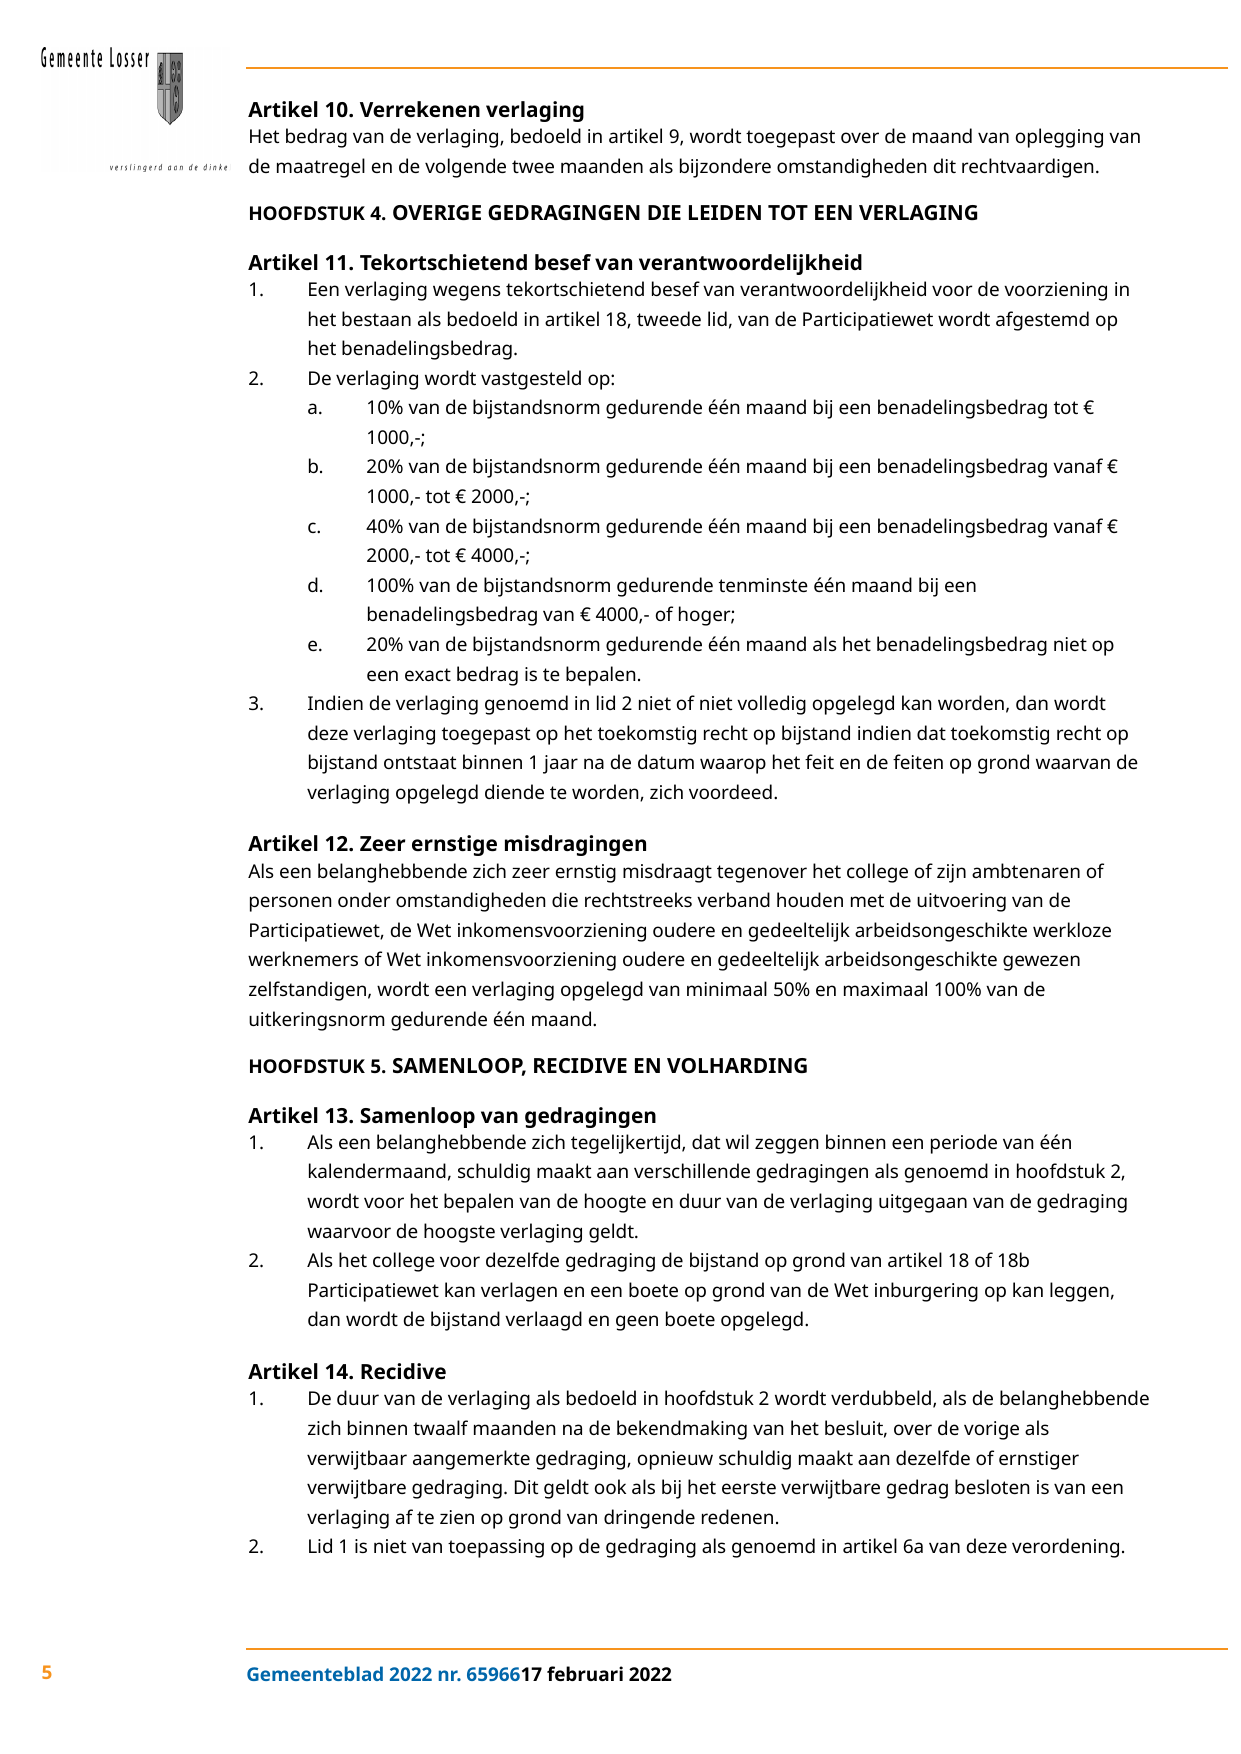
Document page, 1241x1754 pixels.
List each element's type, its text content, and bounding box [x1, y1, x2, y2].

text Artikel 11. Tekortschietend besef van verantwoordelijkheid [248, 248, 1152, 276]
text Artikel 13. Samenloop van gedragingen [248, 1101, 1152, 1129]
list 10% van de bijstandsnorm gedurende één maand bij een benadelingsbedrag tot € 1000,-; [307, 394, 1152, 450]
list Een verlaging wegens tekortschietend besef van verantwoordelijkheid voor de voorziening in het bestaan als bedoeld in artikel 18, tweede lid, van de Participatiewet wordt afgestemd op het benadelingsbedrag. [248, 276, 1152, 361]
list Als een belanghebbende zich tegelijkertijd, dat wil zeggen binnen een periode van één kalendermaand, schuldig maakt aan verschillende gedragingen als genoemd in hoofdstuk 2, wordt voor het bepalen van de hoogte en duur van de verlaging uitgegaan van de gedraging waarvoor de hoogste verlaging geldt. [248, 1129, 1152, 1244]
list 100% van de bijstandsnorm gedurende tenminste één maand bij een benadelingsbedrag van € 4000,- of hoger; [307, 572, 1152, 627]
picture [41, 47, 231, 172]
list De verlaging wordt vastgesteld op: [248, 365, 1152, 391]
list 20% van de bijstandsnorm gedurende één maand als het benadelingsbedrag niet op een exact bedrag is te bepalen. [307, 631, 1152, 686]
list Lid 1 is niet van toepassing op de gedraging als genoemd in artikel 6a van deze verordening. [248, 1533, 1152, 1559]
list Als het college voor dezelfde gedraging de bijstand op grond van artikel 18 of 18b Participatiewet kan verlagen en een boete op grond van de Wet inburgering op kan leggen, dan wordt de bijstand verlaagd en geen boete opgelegd. [248, 1247, 1152, 1332]
list 20% van de bijstandsnorm gedurende één maand bij een benadelingsbedrag vanaf € 1000,- tot € 2000,-; [307, 454, 1152, 509]
list 40% van de bijstandsnorm gedurende één maand bij een benadelingsbedrag vanaf € 2000,- tot € 4000,-; [307, 513, 1152, 568]
text Artikel 10. Verrekenen verlaging [248, 95, 1152, 123]
list Indien de verlaging genoemd in lid 2 niet of niet volledig opgelegd kan worden, dan wordt deze verlaging toegepast op het toekomstig recht op bijstand indien dat toekomstig recht op bijstand ontstaat binnen 1 jaar na de datum waarop het feit en de feiten op grond waarvan de verlaging opgelegd diende te worden, zich voordeed. [248, 690, 1152, 805]
text HOOFDSTUK 4. OVERIGE GEDRAGINGEN DIE LEIDEN TOT EEN VERLAGING [248, 198, 1152, 227]
list De duur van de verlaging als bedoeld in hoofdstuk 2 wordt verdubbeld, als de belanghebbende zich binnen twaalf maanden na de bekendmaking van het besluit, over de vorige als verwijtbaar aangemerkte gedraging, opnieuw schuldig maakt aan dezelfde of ernstiger verwijtbare gedraging. Dit geldt ook als bij het eerste verwijtbare gedrag besloten is van een verlaging af te zien op grond van dringende redenen. [248, 1386, 1152, 1529]
text Artikel 12. Zeer ernstige misdragingen [248, 829, 1152, 858]
text HOOFDSTUK 5. SAMENLOOP, RECIDIVE EN VOLHARDING [248, 1051, 1152, 1080]
text Artikel 14. Recidive [248, 1357, 1152, 1386]
text Het bedrag van de verlaging, bedoeld in artikel 9, wordt toegepast over de maand van oplegging van de maatregel en de volgende twee maanden als bijzondere omstandigheden dit rechtvaardigen. [248, 123, 1152, 178]
text Als een belanghebbende zich zeer ernstig misdraagt tegenover het college of zijn ambtenaren of personen onder omstandigheden die rechtstreeks verband houden met de uitvoering van de Participatiewet, de Wet inkomensvoorziening oudere en gedeeltelijk arbeidsongeschikte werkloze werknemers of Wet inkomensvoorziening oudere en gedeeltelijk arbeidsongeschikte gewezen zelfstandigen, wordt een verlaging opgelegd van minimaal 50% en maximaal 100% van de uitkeringsnorm gedurende één maand. [248, 858, 1152, 1032]
